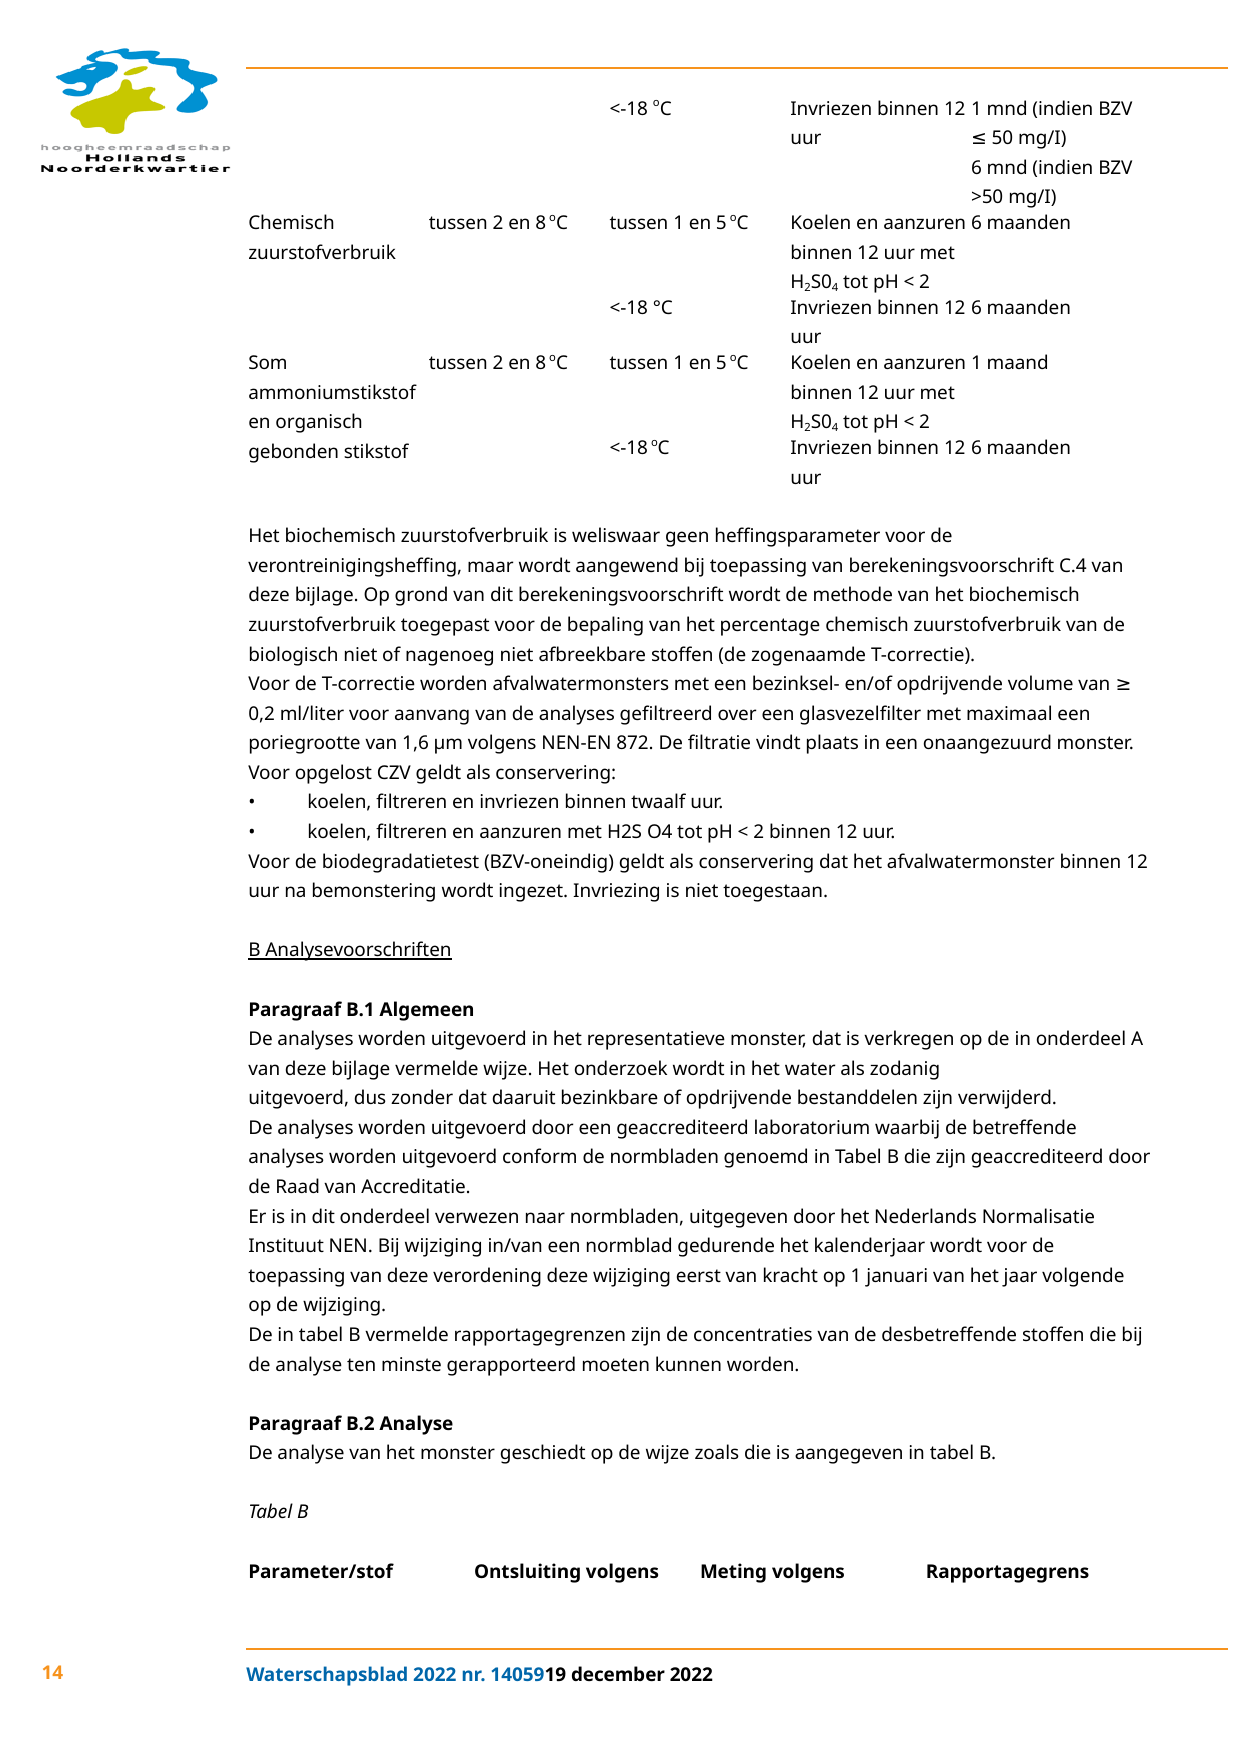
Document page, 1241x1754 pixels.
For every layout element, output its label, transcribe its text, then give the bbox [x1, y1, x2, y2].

table_cell [248, 95, 429, 209]
text Tabel B [248, 1499, 1152, 1524]
list koelen, filtreren en aanzuren met H2S O4 tot pH < 2 binnen 12 uur. [248, 818, 1152, 844]
table_cell Som ammoniumstikstof en organisch gebonden stikstof [248, 350, 429, 490]
text De analyses worden uitgevoerd door een geaccrediteerd laboratorium waarbij de betreffende analyses worden uitgevoerd conform de normbladen genoemd in Tabel B die zijn geaccrediteerd door de Raad van Accreditatie. [248, 1114, 1152, 1199]
text Paragraaf B.1 Algemeen [248, 996, 1152, 1022]
table_header Ontsluiting volgens [474, 1558, 700, 1584]
table_cell <-18 oC [609, 95, 790, 209]
text Paragraaf B.2 Analyse [248, 1410, 1152, 1436]
table_cell 6 maanden [971, 294, 1152, 349]
text B Analysevoorschriften [248, 937, 1152, 962]
list koelen, filtreren en invriezen binnen twaalf uur. [248, 789, 1152, 814]
table_header Parameter/stof [248, 1558, 474, 1584]
table_header Meting volgens [700, 1558, 926, 1584]
table_cell Koelen en aanzuren binnen 12 uur met H2S04 tot pH < 2 [790, 350, 971, 434]
table_cell tussen 2 en 8 oC [429, 209, 609, 349]
table_cell <-18 oC [609, 434, 790, 490]
picture [41, 47, 231, 172]
text Het biochemisch zuurstofverbruik is weliswaar geen heffingsparameter voor de verontreinigingsheffing, maar wordt aangewend bij toepassing van berekeningsvoorschrift C.4 van deze bijlage. Op grond van dit berekeningsvoorschrift wordt de methode van het biochemisch zuurstofverbruik toegepast voor de bepaling van het percentage chemisch zuurstofverbruik van de biologisch niet of nagenoeg niet afbreekbare stoffen (de zogenaamde T-correctie). [248, 522, 1152, 667]
text Voor opgelost CZV geldt als conservering: [248, 759, 1152, 785]
text De analyse van het monster geschiedt op de wijze zoals die is aangegeven in tabel B. [248, 1439, 1152, 1465]
table_cell 6 maanden [971, 209, 1152, 294]
table_cell Chemisch zuurstofverbruik [248, 209, 429, 349]
table_cell tussen 1 en 5 oC [609, 350, 790, 434]
text De in tabel B vermelde rapportagegrenzen zijn de concentraties van de desbetreffende stoffen die bij de analyse ten minste gerapporteerd moeten kunnen worden. [248, 1321, 1152, 1377]
text De analyses worden uitgevoerd in het representatieve monster, dat is verkregen op de in onderdeel A van deze bijlage vermelde wijze. Het onderzoek wordt in het water als zodanig [248, 1025, 1152, 1081]
table_cell 1 mnd (indien BZV ≤ 50 mg/I) 6 mnd (indien BZV >50 mg/I) [971, 95, 1152, 209]
table_header Rapportagegrens [926, 1558, 1152, 1584]
table_cell Invriezen binnen 12 uur [790, 434, 971, 490]
table_cell 1 maand [971, 350, 1152, 434]
table_cell Invriezen binnen 12 uur [790, 95, 971, 209]
text Er is in dit onderdeel verwezen naar normbladen, uitgegeven door het Nederlands Normalisatie Instituut NEN. Bij wijziging in/van een normblad gedurende het kalenderjaar wordt voor de toepassing van deze verordening deze wijziging eerst van kracht op 1 januari van het jaar volgende op de wijziging. [248, 1203, 1152, 1317]
table_cell tussen 1 en 5 oC [609, 209, 790, 294]
table_cell tussen 2 en 8 oC [429, 350, 609, 490]
table_cell 6 maanden [971, 434, 1152, 490]
text Voor de T-correctie worden afvalwatermonsters met een bezinksel- en/of opdrijvende volume van ≥ 0,2 ml/liter voor aanvang van de analyses gefiltreerd over een glasvezelfilter met maximaal een poriegrootte van 1,6 µm volgens NEN-EN 872. De filtratie vindt plaats in een onaangezuurd monster. [248, 670, 1152, 755]
table_cell Invriezen binnen 12 uur [790, 294, 971, 349]
table_cell <-18 °C [609, 294, 790, 349]
text Voor de biodegradatietest (BZV-oneindig) geldt als conservering dat het afvalwatermonster binnen 12 uur na bemonstering wordt ingezet. Invriezing is niet toegestaan. [248, 848, 1152, 903]
text uitgevoerd, dus zonder dat daaruit bezinkbare of opdrijvende bestanddelen zijn verwijderd. [248, 1084, 1152, 1110]
table_cell [429, 95, 609, 209]
table_cell Koelen en aanzuren binnen 12 uur met H2S04 tot pH < 2 [790, 209, 971, 294]
